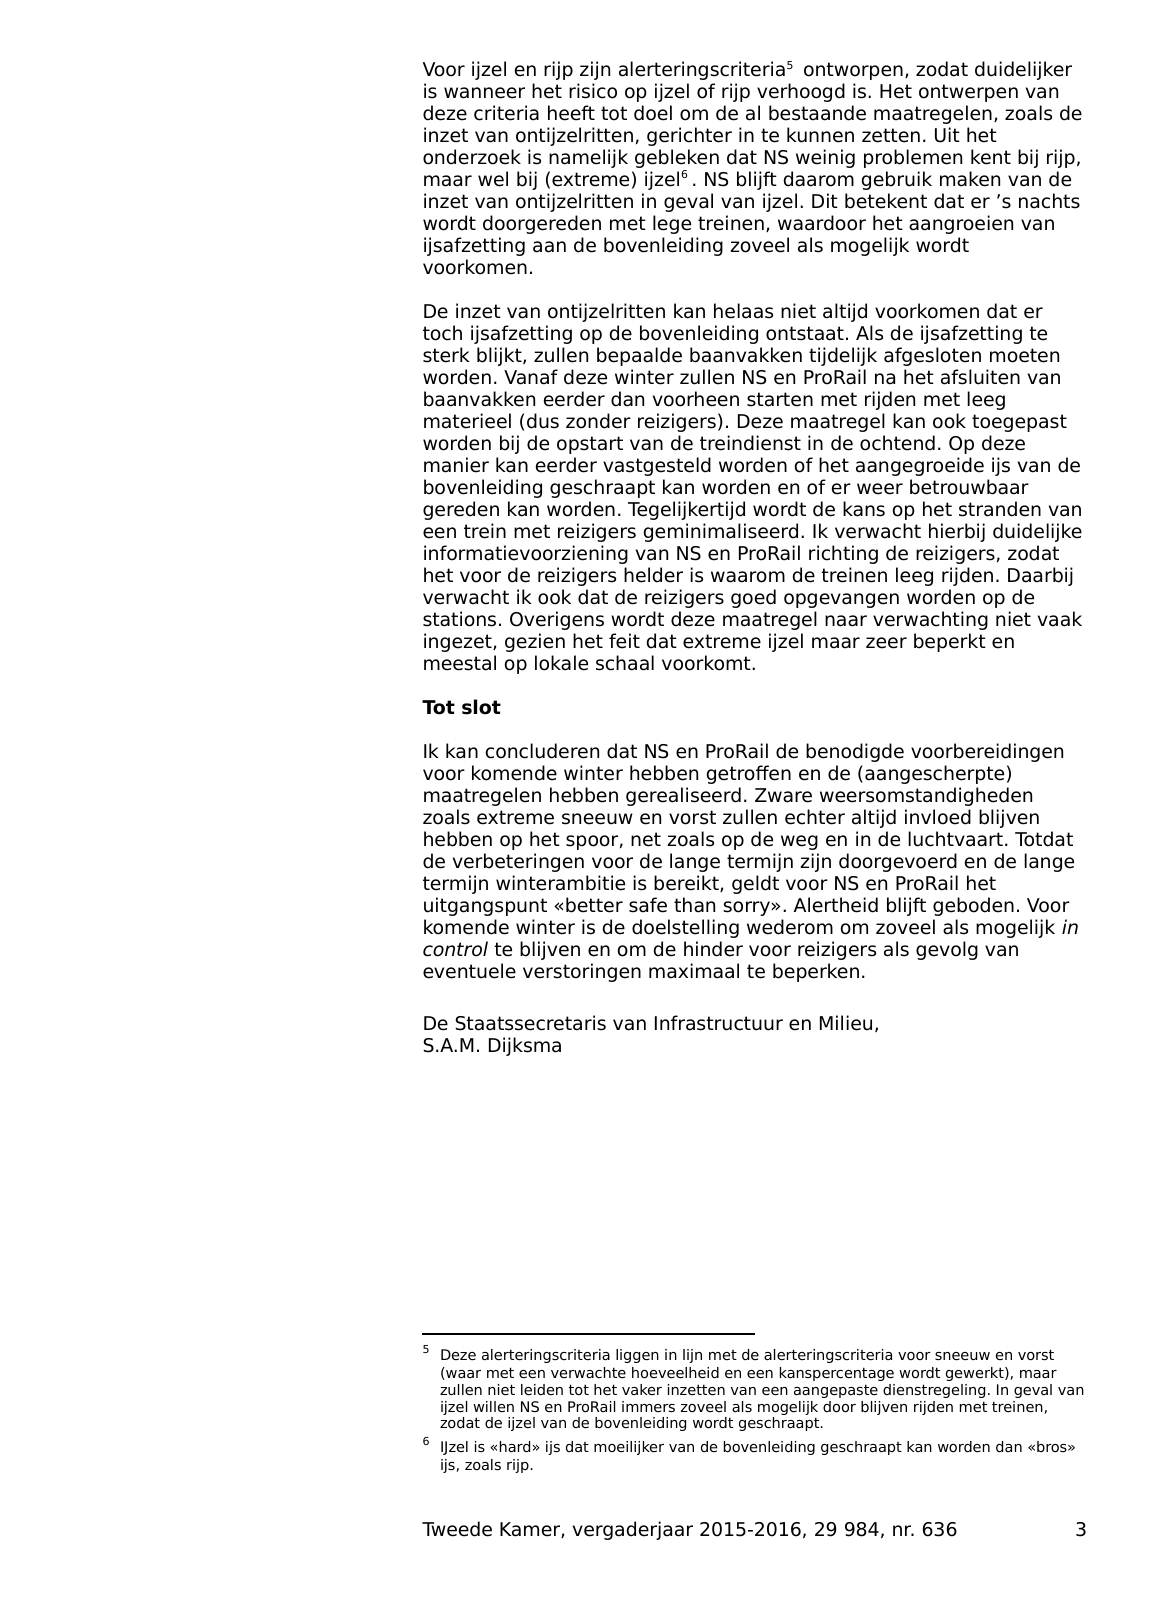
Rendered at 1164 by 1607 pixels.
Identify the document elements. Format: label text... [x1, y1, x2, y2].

text Voor ijzel en rijp zijn alerteringscriteria ontworpen, zodat duidelijker is wanneer het risico op ijzel of rijp verhoogd is. Het ontwerpen van deze criteria heeft tot doel om de al bestaande maatregelen, zoals de inzet van ontijzelritten, gerichter in te kunnen zetten. Uit het onderzoek is namelijk gebleken dat NS weinig problemen kent bij rijp, maar wel bij (extreme) ijzel. NS blijft daarom gebruik maken van de inzet van ontijzelritten in geval van ijzel. Dit betekent dat er ’s nachts wordt doorgereden met lege treinen, waardoor het aangroeien van ijsafzetting aan de bovenleiding zoveel als mogelijk wordt voorkomen. [422, 59, 1087, 279]
text Ik kan concluderen dat NS en ProRail de benodigde voorbereidingen voor komende winter hebben getroffen en de (aangescherpte) maatregelen hebben gerealiseerd. Zware weersomstandigheden zoals extreme sneeuw en vorst zullen echter altijd invloed blijven hebben op het spoor, net zoals op de weg en in de luchtvaart. Totdat de verbeteringen voor de lange termijn zijn doorgevoerd en de lange termijn winterambitie is bereikt, geldt voor NS en ProRail het uitgangspunt «better safe than sorry». Alertheid blijft geboden. Voor komende winter is de doelstelling wederom om zoveel als mogelijk in control te blijven en om de hinder voor reizigers als gevolg van eventuele verstoringen maximaal te beperken. [422, 741, 1087, 983]
text De inzet van ontijzelritten kan helaas niet altijd voorkomen dat er toch ijsafzetting op de bovenleiding ontstaat. Als de ijsafzetting te sterk blijkt, zullen bepaalde baanvakken tijdelijk afgesloten moeten worden. Vanaf deze winter zullen NS en ProRail na het afsluiten van baanvakken eerder dan voorheen starten met rijden met leeg materieel (dus zonder reizigers). Deze maatregel kan ook toegepast worden bij de opstart van de treindienst in de ochtend. Op deze manier kan eerder vastgesteld worden of het aangegroeide ijs van de bovenleiding geschraapt kan worden en of er weer betrouwbaar gereden kan worden. Tegelijkertijd wordt de kans op het stranden van een trein met reizigers geminimaliseerd. Ik verwacht hierbij duidelijke informatievoorziening van NS en ProRail richting de reizigers, zodat het voor de reizigers helder is waarom de treinen leeg rijden. Daarbij verwacht ik ook dat de reizigers goed opgevangen worden op de stations. Overigens wordt deze maatregel naar verwachting niet vaak ingezet, gezien het feit dat extreme ijzel maar zeer beperkt en meestal op lokale schaal voorkomt. [422, 301, 1087, 675]
text De Staatssecretaris van Infrastructuur en Milieu, S.A.M. Dijksma [422, 1013, 1087, 1057]
subtitle Tot slot [422, 697, 1087, 719]
text IJzel is «hard» ijs dat moeilijker van de bovenleiding geschraapt kan worden dan «bros» ijs, zoals rijp. [422, 1435, 1087, 1474]
text Deze alerteringscriteria liggen in lijn met de alerteringscriteria voor sneeuw en vorst (waar met een verwachte hoeveelheid en een kanspercentage wordt gewerkt), maar zullen niet leiden tot het vaker inzetten van een aangepaste dienstregeling. In geval van ijzel willen NS en ProRail immers zoveel als mogelijk door blijven rijden met treinen, zodat de ijzel van de bovenleiding wordt geschraapt. [422, 1343, 1087, 1432]
